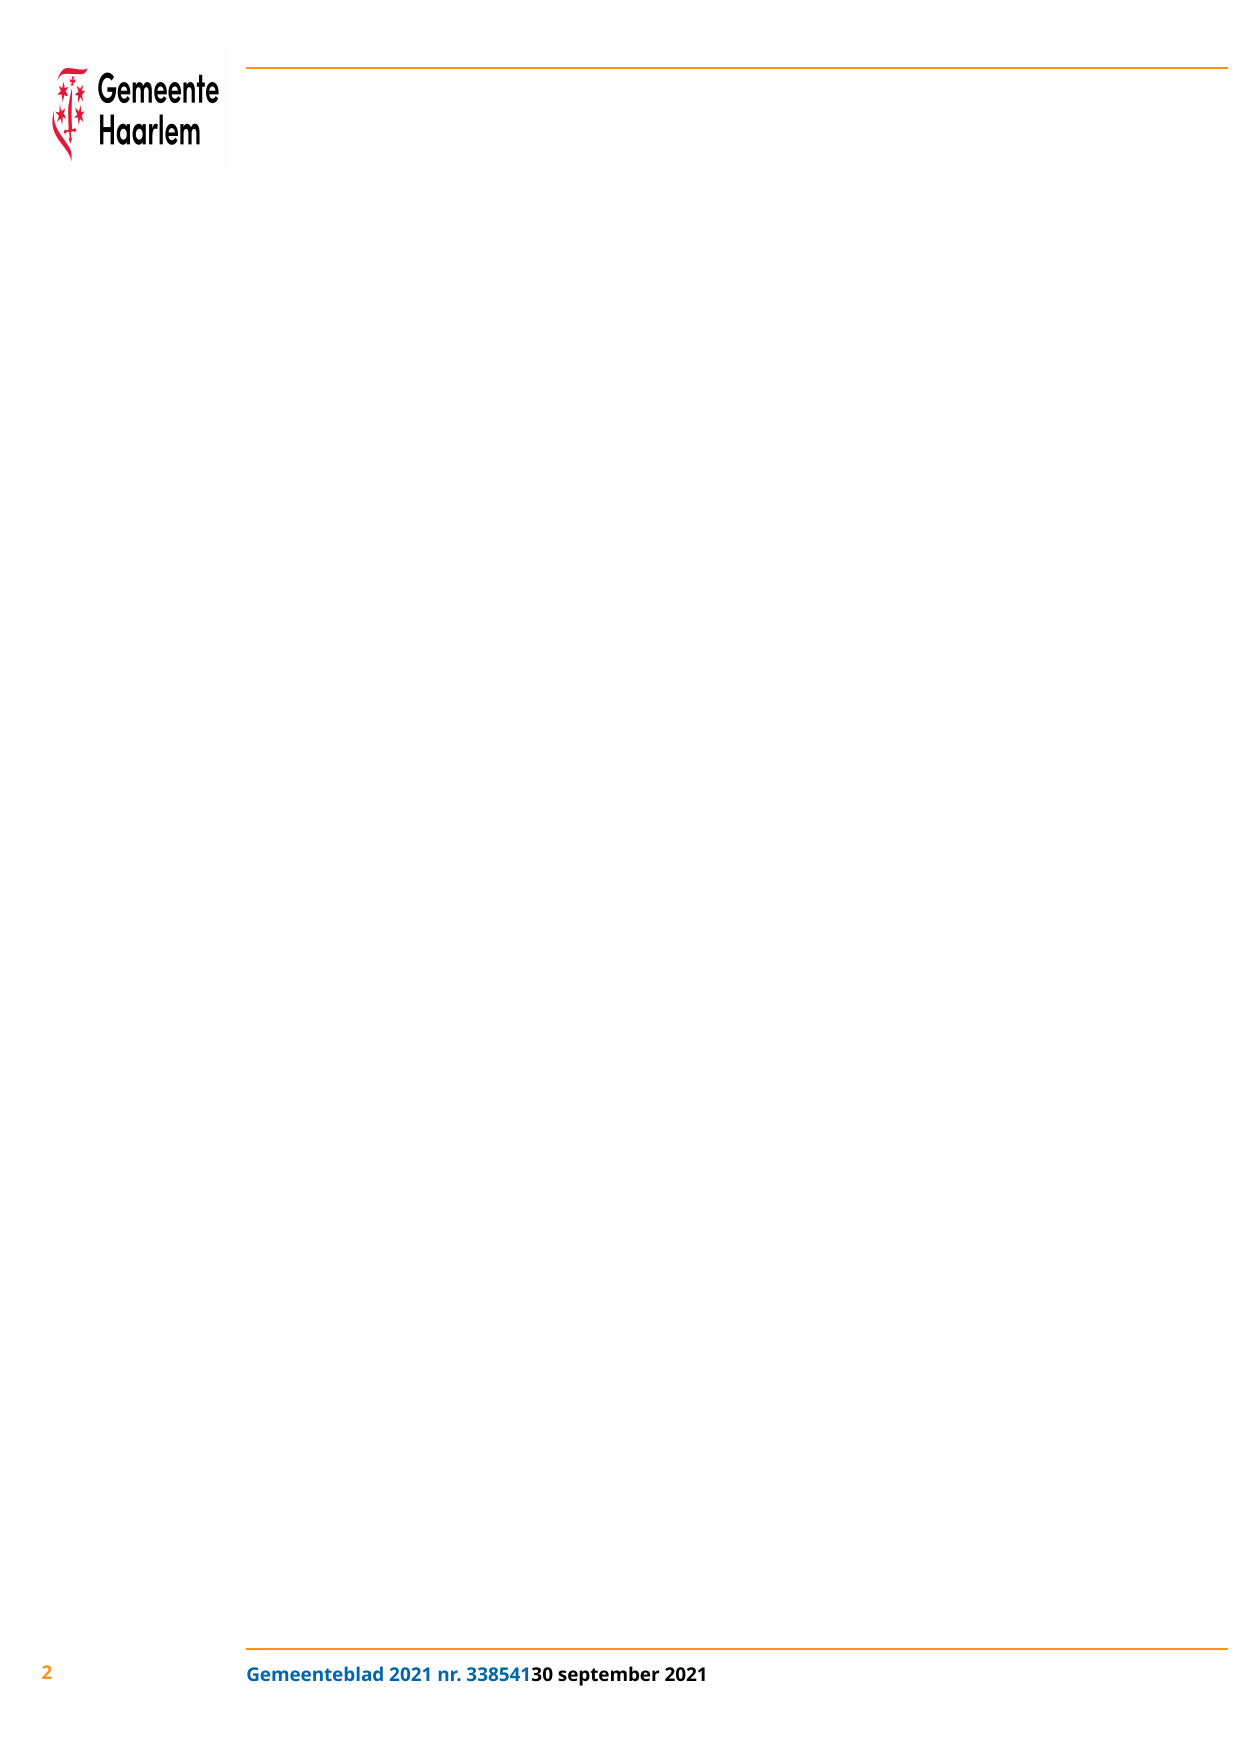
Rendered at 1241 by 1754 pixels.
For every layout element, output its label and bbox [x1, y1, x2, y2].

picture [41, 47, 231, 172]
